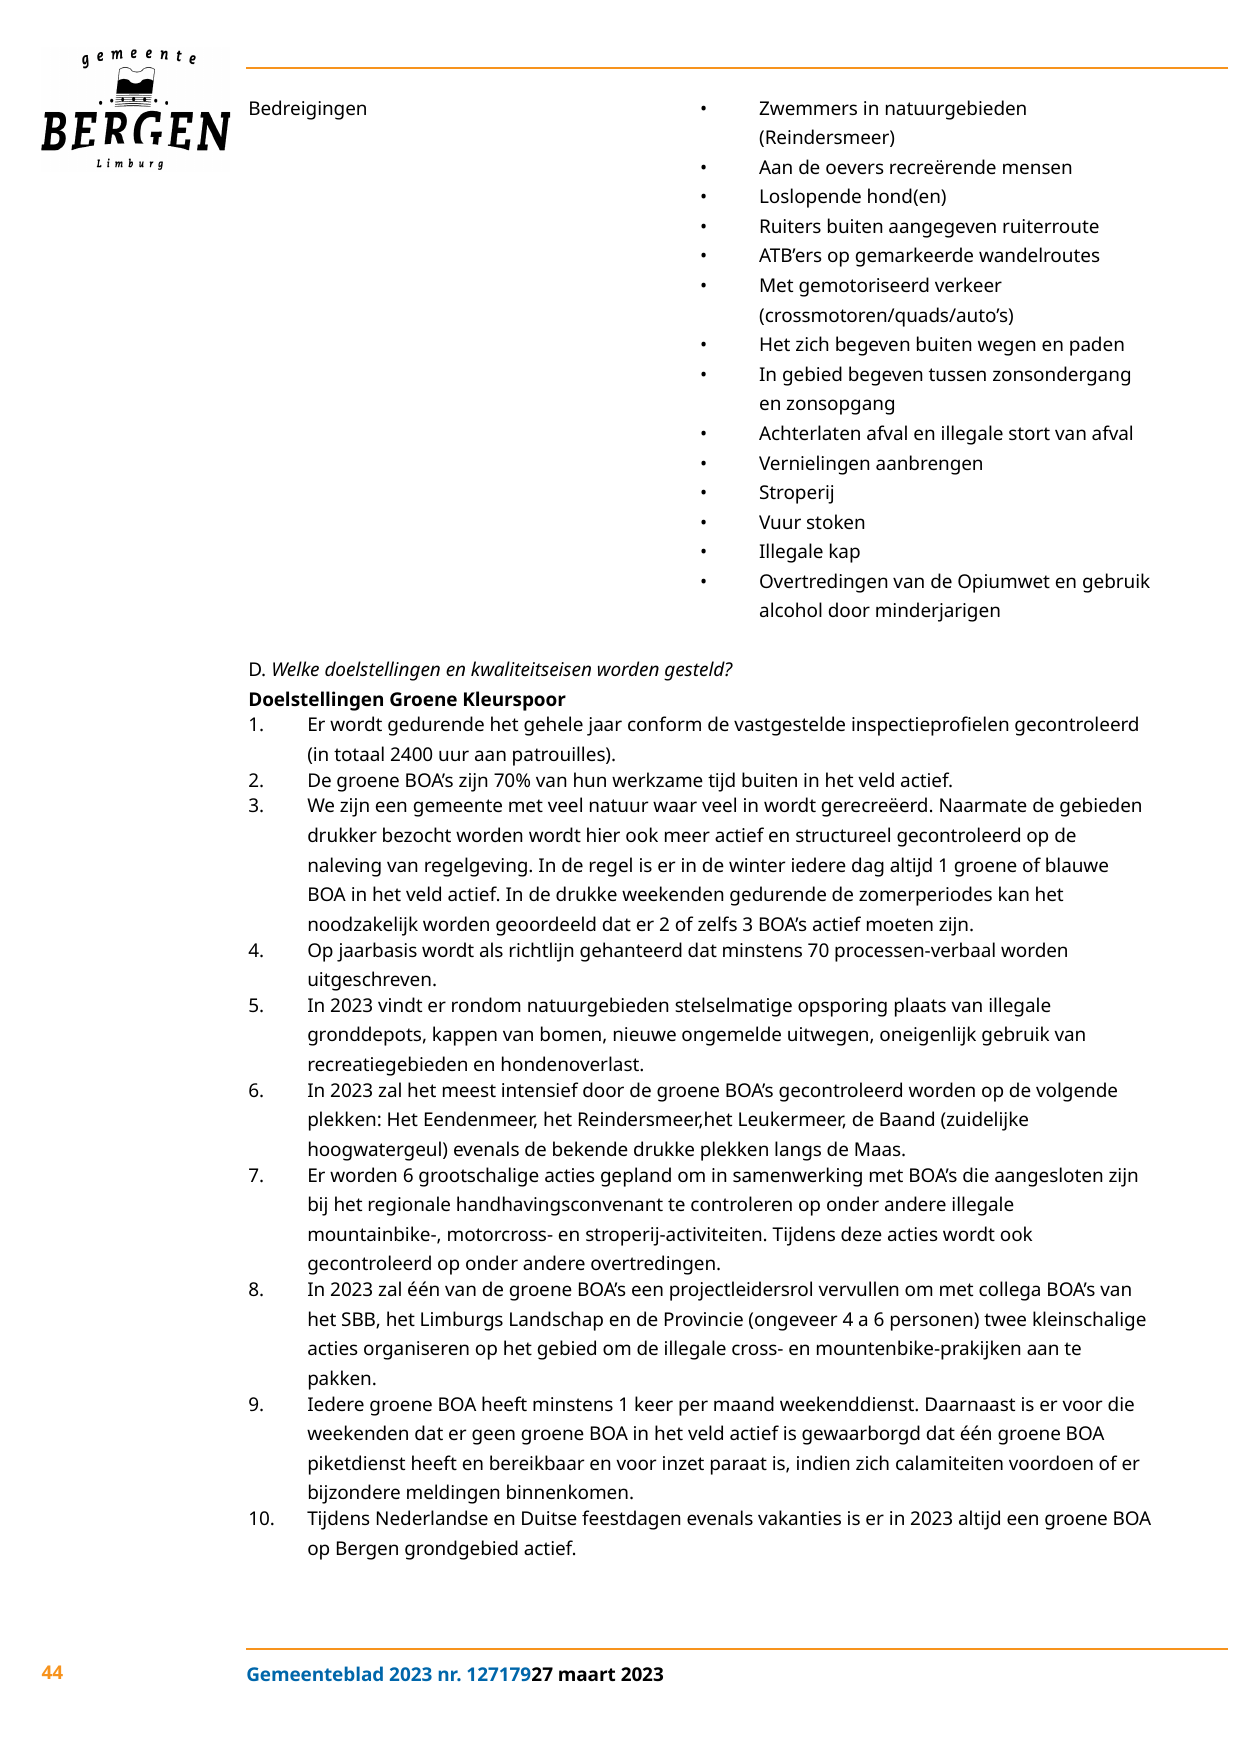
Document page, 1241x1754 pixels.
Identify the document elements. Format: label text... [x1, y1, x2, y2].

table_cell Op jaarbasis wordt als richtlijn gehanteerd dat minstens 70 processen-verbaal worden uitgeschreven. [248, 937, 1152, 992]
picture [41, 47, 231, 172]
table_header Doelstellingen Groene Kleurspoor [248, 686, 1152, 712]
table_cell Zwemmers in natuurgebieden (Reindersmeer) Aan de oevers recreërende mensen Loslopende hond(en) Ruiters buiten aangegeven ruiterroute ATB’ers op gemarkeerde wandelroutes Met gemotoriseerd verkeer (crossmotoren/quads/auto’s) Het zich begeven buiten wegen en paden In gebied begeven tussen zonsondergang en zonsopgang Achterlaten afval en illegale stort van afval Vernielingen aanbrengen Stroperij Vuur stoken Illegale kap Overtredingen van de Opiumwet en gebruik alcohol door minderjarigen [700, 95, 1152, 623]
table_cell Tijdens Nederlandse en Duitse feestdagen evenals vakanties is er in 2023 altijd een groene BOA op Bergen grondgebied actief. [248, 1505, 1152, 1561]
table_cell Iedere groene BOA heeft minstens 1 keer per maand weekenddienst. Daarnaast is er voor die weekenden dat er geen groene BOA in het veld actief is gewaarborgd dat één groene BOA piketdienst heeft en bereikbaar en voor inzet paraat is, indien zich calamiteiten voordoen of er bijzondere meldingen binnenkomen. [248, 1391, 1152, 1505]
table_cell In 2023 vindt er rondom natuurgebieden stelselmatige opsporing plaats van illegale gronddepots, kappen van bomen, nieuwe ongemelde uitwegen, oneigenlijk gebruik van recreatiegebieden en hondenoverlast. [248, 992, 1152, 1077]
table_cell De groene BOA’s zijn 70% van hun werkzame tijd buiten in het veld actief. [248, 767, 1152, 793]
table_cell In 2023 zal één van de groene BOA’s een projectleidersrol vervullen om met collega BOA’s van het SBB, het Limburgs Landschap en de Provincie (ongeveer 4 a 6 personen) twee kleinschalige acties organiseren op het gebied om de illegale cross- en mountenbike-prakijken aan te pakken. [248, 1276, 1152, 1391]
table_cell In 2023 zal het meest intensief door de groene BOA’s gecontroleerd worden op de volgende plekken: Het Eendenmeer, het Reindersmeer,het Leukermeer, de Baand (zuidelijke hoogwatergeul) evenals de bekende drukke plekken langs de Maas. [248, 1077, 1152, 1162]
table_cell We zijn een gemeente met veel natuur waar veel in wordt gerecreëerd. Naarmate de gebieden drukker bezocht worden wordt hier ook meer actief en structureel gecontroleerd op de naleving van regelgeving. In de regel is er in de winter iedere dag altijd 1 groene of blauwe BOA in het veld actief. In de drukke weekenden gedurende de zomerperiodes kan het noodzakelijk worden geoordeeld dat er 2 of zelfs 3 BOA’s actief moeten zijn. [248, 793, 1152, 937]
text D. Welke doelstellingen en kwaliteitseisen worden gesteld? [248, 656, 1152, 682]
table_cell Er worden 6 grootschalige acties gepland om in samenwerking met BOA’s die aangesloten zijn bij het regionale handhavingsconvenant te controleren op onder andere illegale mountainbike-, motorcross- en stroperij-activiteiten. Tijdens deze acties wordt ook gecontroleerd op onder andere overtredingen. [248, 1162, 1152, 1276]
table_cell Er wordt gedurende het gehele jaar conform de vastgestelde inspectieprofielen gecontroleerd (in totaal 2400 uur aan patrouilles). [248, 712, 1152, 767]
table_cell Bedreigingen [248, 95, 700, 623]
